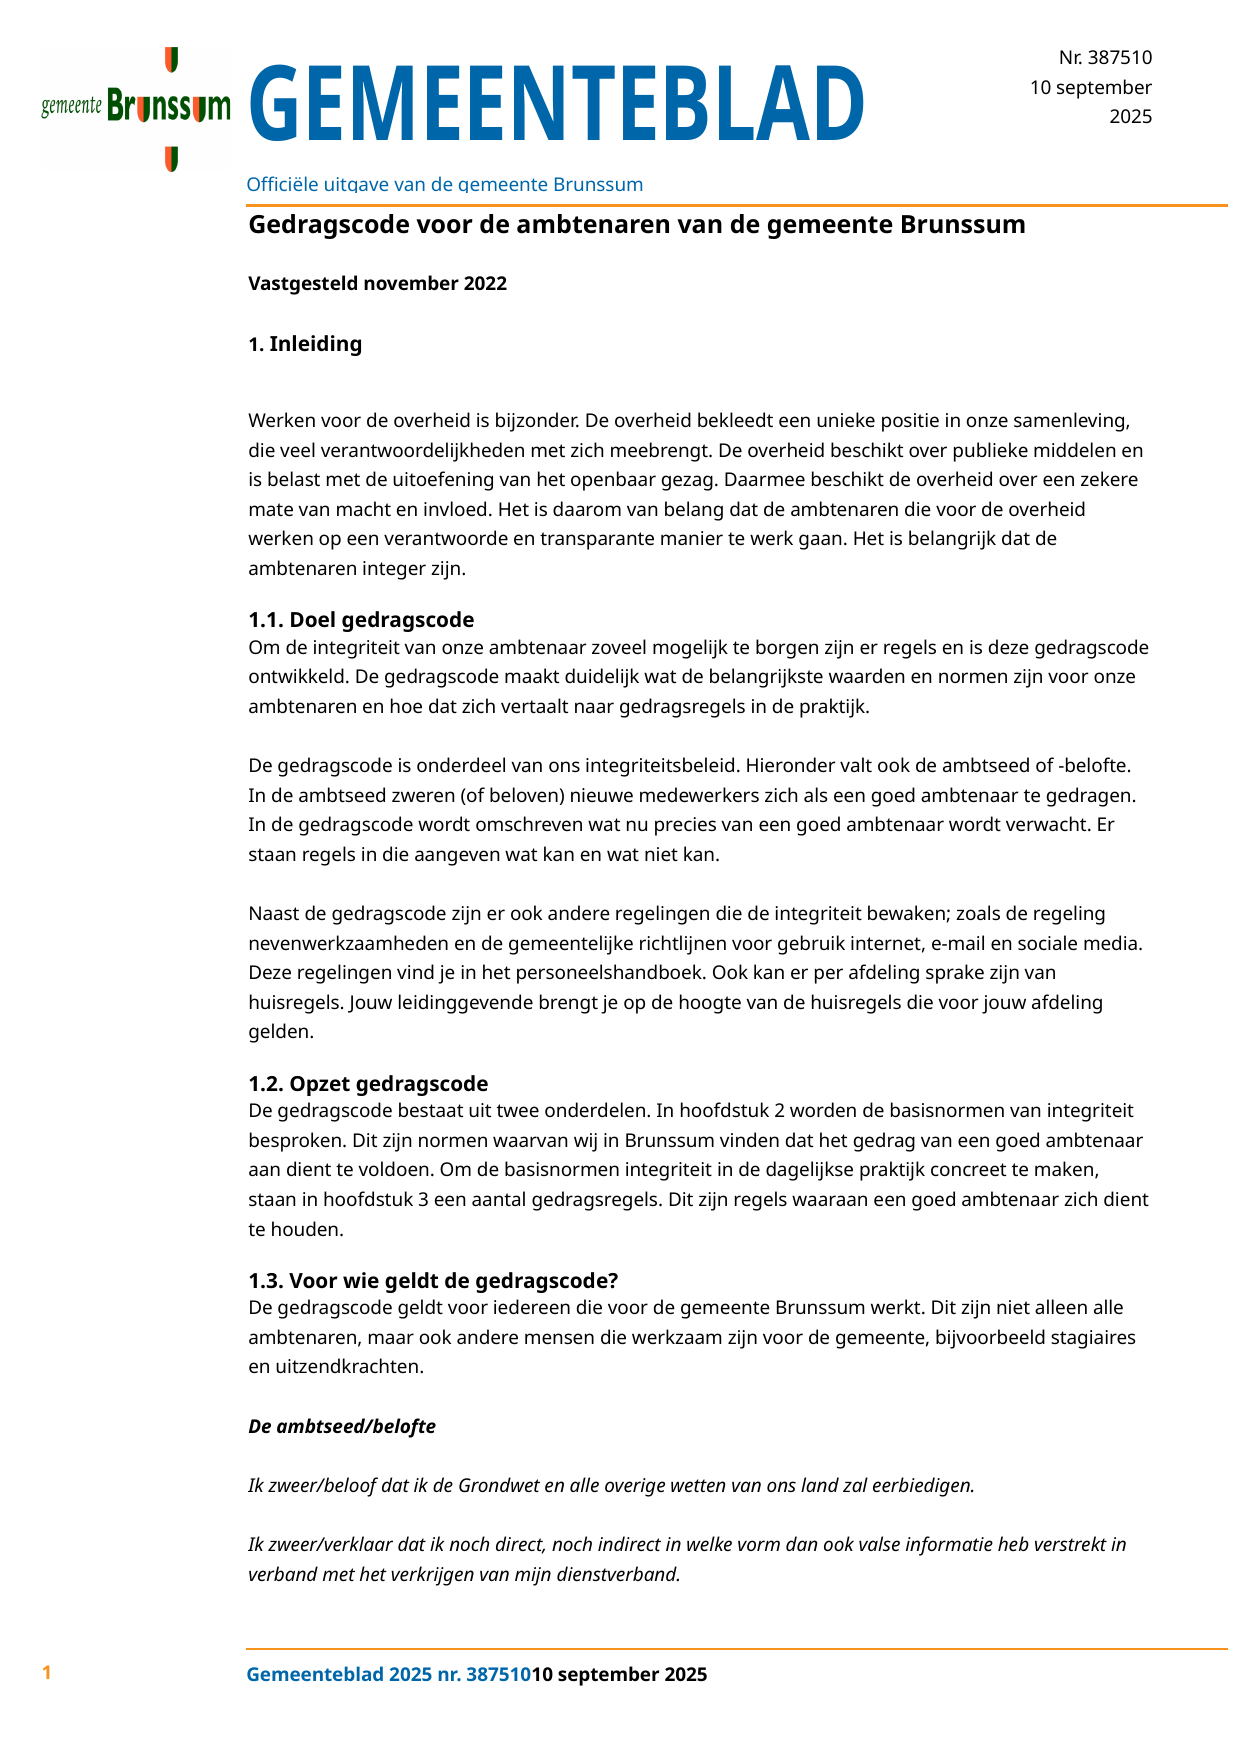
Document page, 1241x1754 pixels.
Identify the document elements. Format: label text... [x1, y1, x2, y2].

text De gedragscode geldt voor iedereen die voor de gemeente Brunssum werkt. Dit zijn niet alleen alle ambtenaren, maar ook andere mensen die werkzaam zijn voor de gemeente, bijvoorbeeld stagiaires en uitzendkrachten. [248, 1294, 1152, 1379]
text 1.1. Doel gedragscode [248, 606, 1152, 634]
text 1.3. Voor wie geldt de gedragscode? [248, 1266, 1152, 1294]
text 1. Inleiding [248, 329, 1152, 358]
text Werken voor de overheid is bijzonder. De overheid bekleedt een unieke positie in onze samenleving, die veel verantwoordelijkheden met zich meebrengt. De overheid beschikt over publieke middelen en is belast met de uitoefening van het openbaar gezag. Daarmee beschikt de overheid over een zekere mate van macht en invloed. Het is daarom van belang dat de ambtenaren die voor de overheid werken op een verantwoorde en transparante manier te werk gaan. Het is belangrijk dat de ambtenaren integer zijn. [248, 407, 1152, 581]
text Ik zweer/beloof dat ik de Grondwet en alle overige wetten van ons land zal eerbiedigen. [248, 1472, 1152, 1498]
text De gedragscode is onderdeel van ons integriteitsbeleid. Hieronder valt ook de ambtseed of -belofte. In de ambtseed zweren (of beloven) nieuwe medewerkers zich als een goed ambtenaar te gedragen. In de gedragscode wordt omschreven wat nu precies van een goed ambtenaar wordt verwacht. Er staan regels in die aangeven wat kan en wat niet kan. [248, 752, 1152, 867]
text Vastgesteld november 2022 [248, 270, 1152, 296]
text Ik zweer/verklaar dat ik noch direct, noch indirect in welke vorm dan ook valse informatie heb verstrekt in verband met het verkrijgen van mijn dienstverband. [248, 1531, 1152, 1587]
text Naast de gedragscode zijn er ook andere regelingen die de integriteit bewaken; zoals de regeling nevenwerkzaamheden en de gemeentelijke richtlijnen voor gebruik internet, e-mail en sociale media. Deze regelingen vind je in het personeelshandboek. Ook kan er per afdeling sprake zijn van huisregels. Jouw leidinggevende brengt je op de hoogte van de huisregels die voor jouw afdeling gelden. [248, 900, 1152, 1044]
text De ambtseed/belofte [248, 1413, 1152, 1439]
text Om de integriteit van onze ambtenaar zoveel mogelijk te borgen zijn er regels en is deze gedragscode ontwikkeld. De gedragscode maakt duidelijk wat de belangrijkste waarden en normen zijn voor onze ambtenaren en hoe dat zich vertaalt naar gedragsregels in de praktijk. [248, 634, 1152, 719]
text De gedragscode bestaat uit twee onderdelen. In hoofdstuk 2 worden de basisnormen van integriteit besproken. Dit zijn normen waarvan wij in Brunssum vinden dat het gedrag van een goed ambtenaar aan dient te voldoen. Om de basisnormen integriteit in de dagelijkse praktijk concreet te maken, staan in hoofdstuk 3 een aantal gedragsregels. Dit zijn regels waaraan een goed ambtenaar zich dient te houden. [248, 1097, 1152, 1241]
text Gedragscode voor de ambtenaren van de gemeente Brunssum [248, 207, 1152, 241]
picture [41, 47, 231, 172]
text 1.2. Opzet gedragscode [248, 1069, 1152, 1097]
